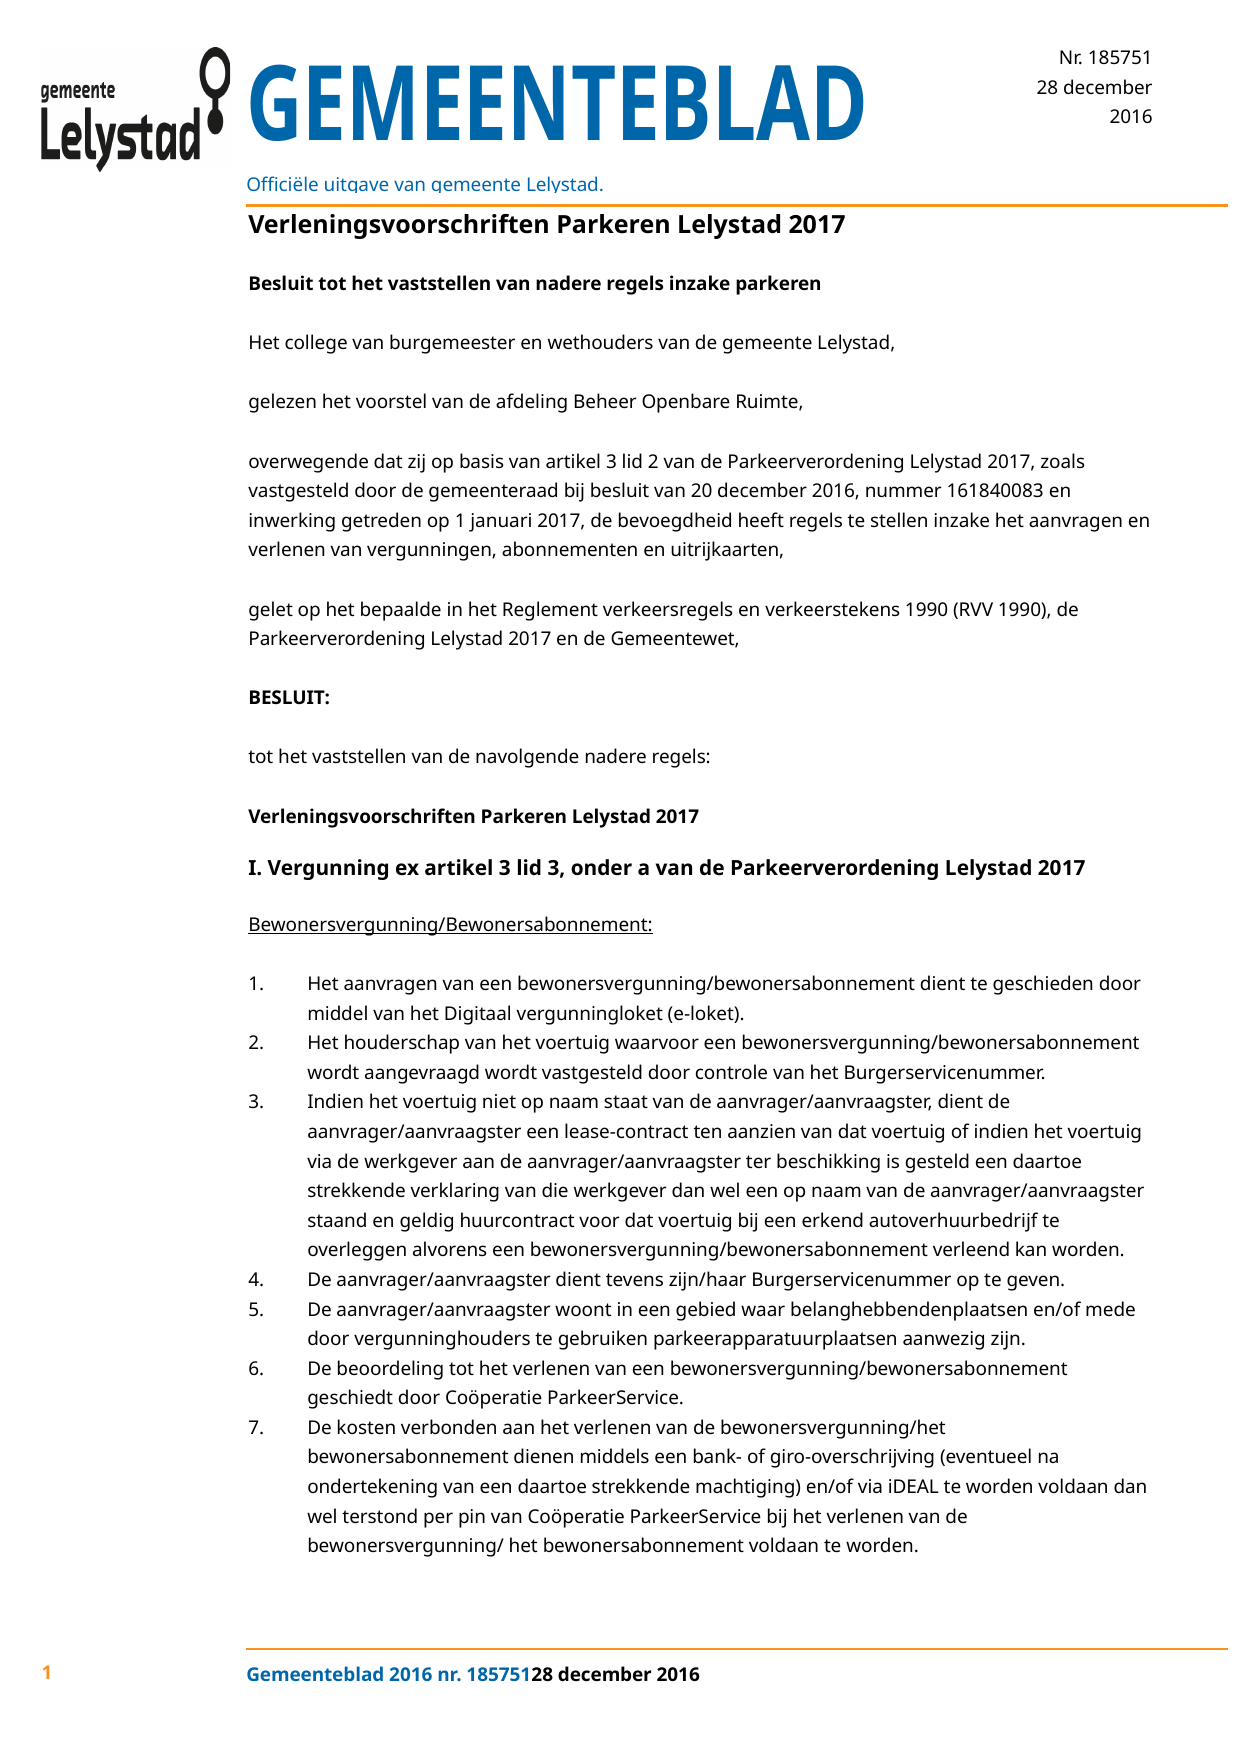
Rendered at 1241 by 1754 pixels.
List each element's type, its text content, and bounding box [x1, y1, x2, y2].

text overwegende dat zij op basis van artikel 3 lid 2 van de Parkeerverordening Lelystad 2017, zoals vastgesteld door de gemeenteraad bij besluit van 20 december 2016, nummer 161840083 en inwerking getreden op 1 januari 2017, de bevoegdheid heeft regels te stellen inzake het aanvragen en verlenen van vergunningen, abonnementen en uitrijkaarten, [248, 448, 1152, 562]
list De kosten verbonden aan het verlenen van de bewonersvergunning/het bewonersabonnement dienen middels een bank- of giro-overschrijving (eventueel na ondertekening van een daartoe strekkende machtiging) en/of via iDEAL te worden voldaan dan wel terstond per pin van Coöperatie ParkeerService bij het verlenen van de bewonersvergunning/ het bewonersabonnement voldaan te worden. [248, 1414, 1152, 1558]
text Verleningsvoorschriften Parkeren Lelystad 2017 [248, 207, 1152, 241]
list Het houderschap van het voertuig waarvoor een bewonersvergunning/bewonersabonnement wordt aangevraagd wordt vastgesteld door controle van het Burgerservicenummer. [248, 1029, 1152, 1085]
text I. Vergunning ex artikel 3 lid 3, onder a van de Parkeerverordening Lelystad 2017 [248, 853, 1152, 882]
text Besluit tot het vaststellen van nadere regels inzake parkeren [248, 270, 1152, 296]
list De aanvrager/aanvraagster dient tevens zijn/haar Burgerservicenummer op te geven. [248, 1266, 1152, 1292]
list De beoordeling tot het verlenen van een bewonersvergunning/bewonersabonnement geschiedt door Coöperatie ParkeerService. [248, 1355, 1152, 1410]
text Verleningsvoorschriften Parkeren Lelystad 2017 [248, 803, 1152, 828]
text Bewonersvergunning/Bewonersabonnement: [248, 911, 1152, 937]
list Indien het voertuig niet op naam staat van de aanvrager/aanvraagster, dient de aanvrager/aanvraagster een lease-contract ten aanzien van dat voertuig of indien het voertuig via de werkgever aan de aanvrager/aanvraagster ter beschikking is gesteld een daartoe strekkende verklaring van die werkgever dan wel een op naam van de aanvrager/aanvraagster staand en geldig huurcontract voor dat voertuig bij een erkend autoverhuurbedrijf te overleggen alvorens een bewonersvergunning/bewonersabonnement verleend kan worden. [248, 1089, 1152, 1262]
text Het college van burgemeester en wethouders van de gemeente Lelystad, [248, 329, 1152, 355]
text gelet op het bepaalde in het Reglement verkeersregels en verkeerstekens 1990 (RVV 1990), de Parkeerverordening Lelystad 2017 en de Gemeentewet, [248, 596, 1152, 651]
list Het aanvragen van een bewonersvergunning/bewonersabonnement dient te geschieden door middel van het Digitaal vergunningloket (e-loket). [248, 970, 1152, 1026]
text gelezen het voorstel van de afdeling Beheer Openbare Ruimte, [248, 389, 1152, 414]
text BESLUIT: [248, 684, 1152, 710]
list De aanvrager/aanvraagster woont in een gebied waar belanghebbendenplaatsen en/of mede door vergunninghouders te gebruiken parkeerapparatuurplaatsen aanwezig zijn. [248, 1296, 1152, 1351]
text tot het vaststellen van de navolgende nadere regels: [248, 744, 1152, 769]
picture [41, 47, 231, 172]
